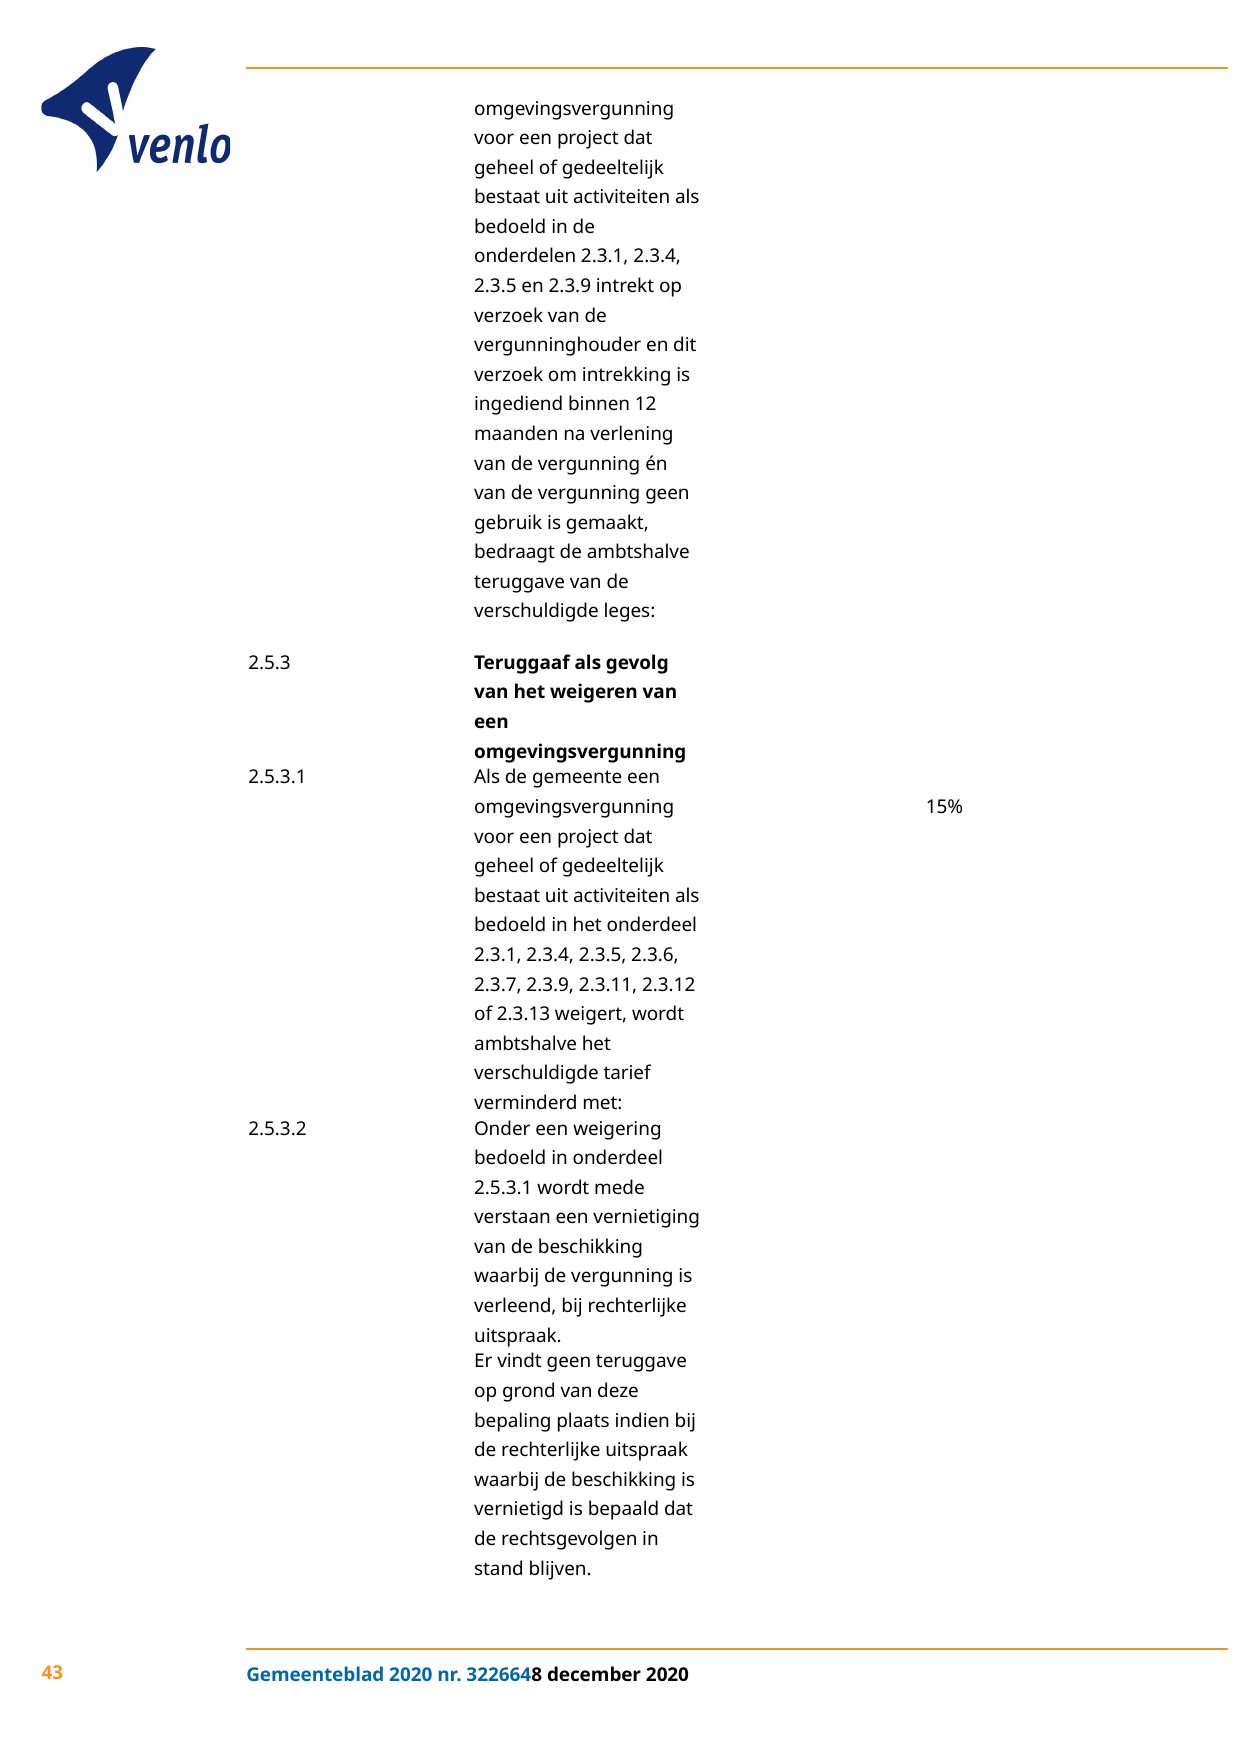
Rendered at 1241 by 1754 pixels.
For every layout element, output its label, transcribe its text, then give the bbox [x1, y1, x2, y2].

table_cell [700, 624, 926, 649]
table_cell Onder een weigering bedoeld in onderdeel 2.5.3.1 wordt mede verstaan een vernietiging van de beschikking waarbij de vergunning is verleend, bij rechterlijke uitspraak. [474, 1115, 700, 1348]
table_cell [474, 1580, 700, 1606]
table_cell 2.5.3.1 [248, 764, 474, 1115]
table_cell [248, 1580, 474, 1606]
table_cell Er vindt geen teruggave op grond van deze bepaling plaats indien bij de rechterlijke uitspraak waarbij de beschikking is vernietigd is bepaald dat de rechtsgevolgen in stand blijven. [474, 1348, 700, 1580]
table_cell [926, 1115, 1152, 1348]
table_cell Teruggaaf als gevolg van het weigeren van een omgevingsvergunning [474, 649, 700, 764]
table_cell [700, 1115, 926, 1348]
table_cell 2.5.3.2 [248, 1115, 474, 1348]
table_cell [474, 624, 700, 649]
table_cell [926, 649, 1152, 764]
picture [41, 47, 231, 172]
table_cell [700, 764, 926, 1115]
table_cell Als de gemeente een omgevingsvergunning voor een project dat geheel of gedeeltelijk bestaat uit activiteiten als bedoeld in het onderdeel 2.3.1, 2.3.4, 2.3.5, 2.3.6, 2.3.7, 2.3.9, 2.3.11, 2.3.12 of 2.3.13 weigert, wordt ambtshalve het verschuldigde tarief verminderd met: [474, 764, 700, 1115]
table_cell 15% [926, 764, 1152, 1115]
table_cell [248, 1348, 474, 1580]
table_cell [926, 95, 1152, 623]
table_cell [926, 624, 1152, 649]
table_cell [700, 649, 926, 764]
table_cell 2.5.3 [248, 649, 474, 764]
table_cell [926, 1580, 1152, 1606]
table_cell [248, 624, 474, 649]
table_cell [926, 1348, 1152, 1580]
table_cell omgevingsvergunning voor een project dat geheel of gedeeltelijk bestaat uit activiteiten als bedoeld in de onderdelen 2.3.1, 2.3.4, 2.3.5 en 2.3.9 intrekt op verzoek van de vergunninghouder en dit verzoek om intrekking is ingediend binnen 12 maanden na verlening van de vergunning én van de vergunning geen gebruik is gemaakt, bedraagt de ambtshalve teruggave van de verschuldigde leges: [474, 95, 700, 623]
table_cell [248, 95, 474, 623]
table_cell [700, 95, 926, 623]
table_cell [700, 1580, 926, 1606]
table_cell [700, 1348, 926, 1580]
